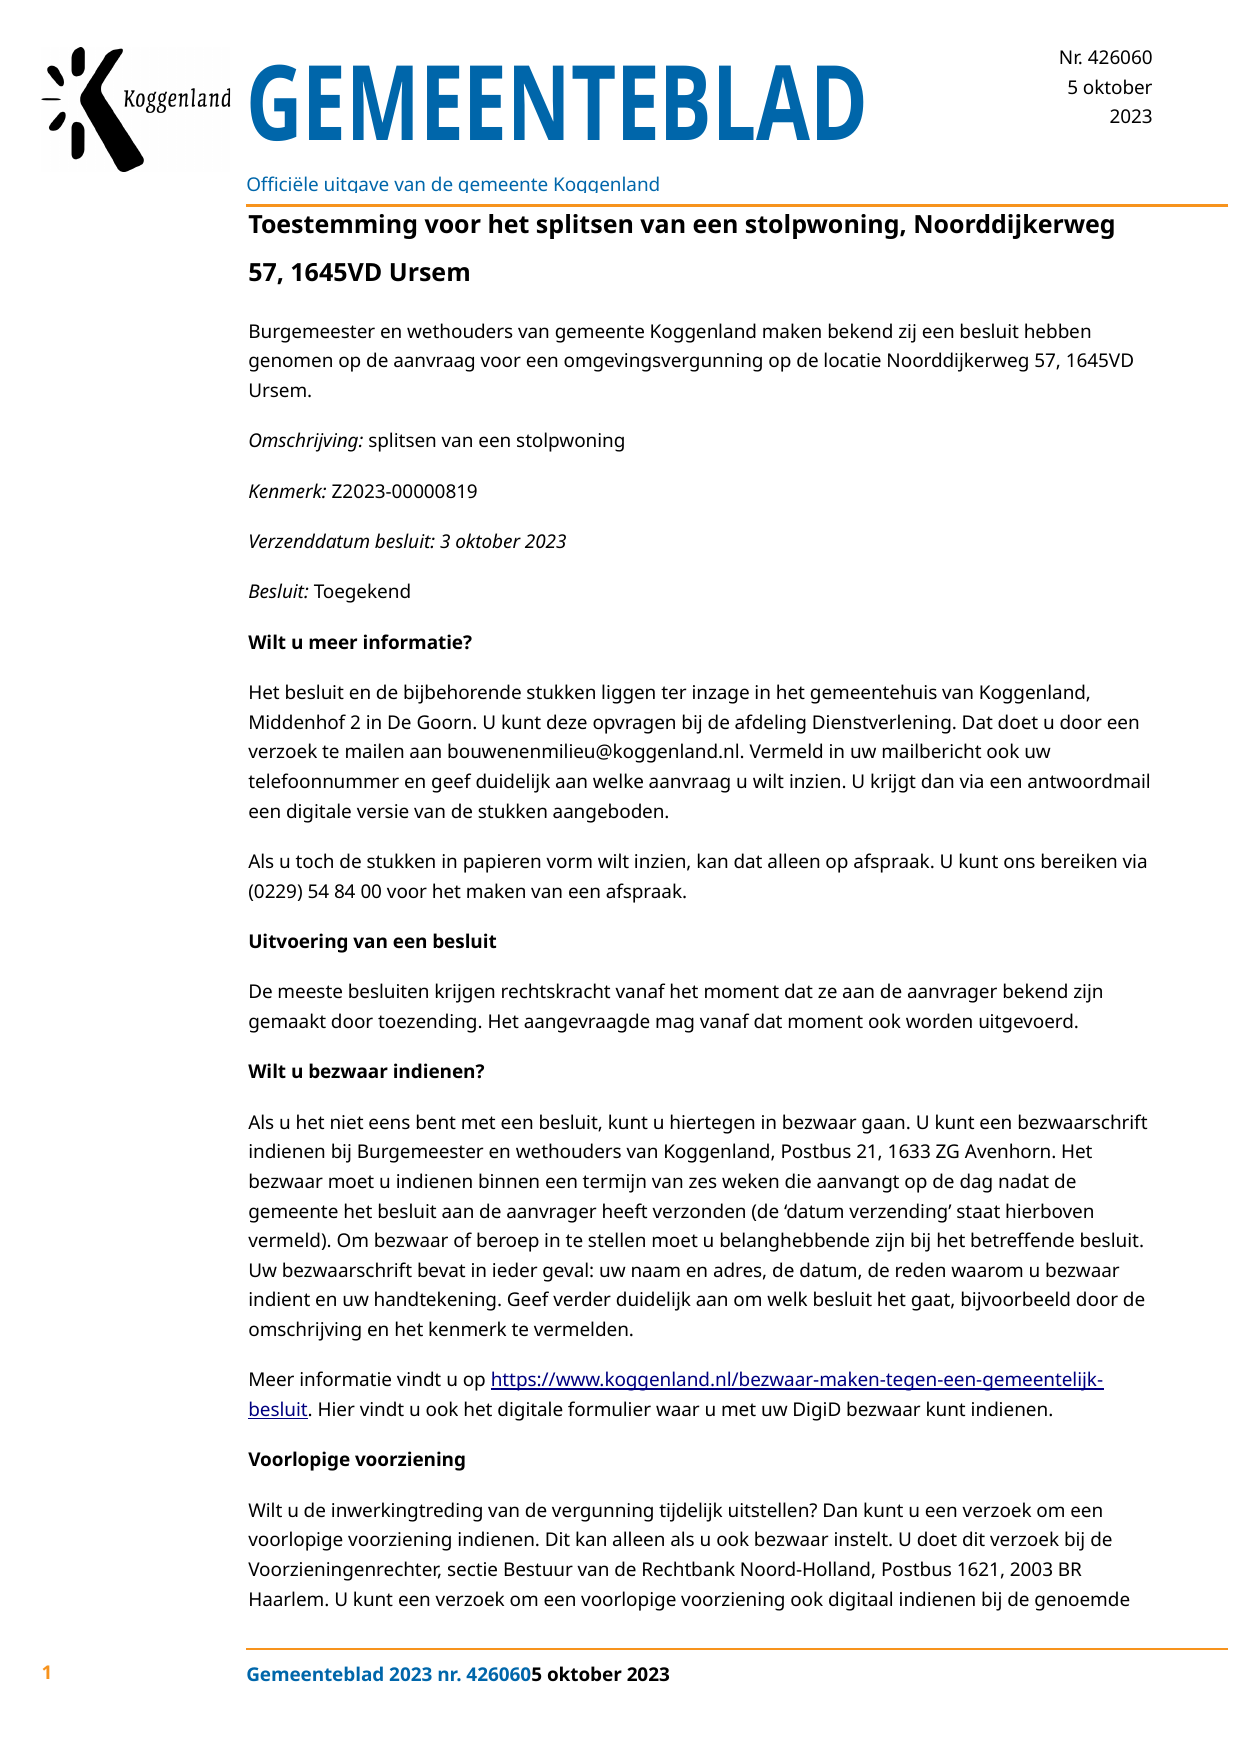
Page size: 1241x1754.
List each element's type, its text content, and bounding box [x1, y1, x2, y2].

text Wilt u de inwerkingtreding van de vergunning tijdelijk uitstellen? Dan kunt u een verzoek om een voorlopige voorziening indienen. Dit kan alleen als u ook bezwaar instelt. U doet dit verzoek bij de Voorzieningenrechter, sectie Bestuur van de Rechtbank Noord-Holland, Postbus 1621, 2003 BR Haarlem. U kunt een verzoek om een voorlopige voorziening ook digitaal indienen bij de genoemde [248, 1497, 1152, 1612]
text Het besluit en de bijbehorende stukken liggen ter inzage in het gemeentehuis van Koggenland, Middenhof 2 in De Goorn. U kunt deze opvragen bij de afdeling Dienstverlening. Dat doet u door een verzoek te mailen aan bouwenenmilieu@koggenland.nl. Vermeld in uw mailbericht ook uw telefoonnummer en geef duidelijk aan welke aanvraag u wilt inzien. U krijgt dan via een antwoordmail een digitale versie van de stukken aangeboden. [248, 679, 1152, 824]
text Voorlopige voorziening [248, 1447, 1152, 1472]
text Verzenddatum besluit: 3 oktober 2023 [248, 528, 1152, 554]
text Meer informatie vindt u op https://www.koggenland.nl/bezwaar-maken-tegen-een-gemeentelijk-besluit. Hier vindt u ook het digitale formulier waar u met uw DigiD bezwaar kunt indienen. [248, 1367, 1152, 1422]
picture [41, 47, 231, 172]
text Als u toch de stukken in papieren vorm wilt inzien, kan dat alleen op afspraak. U kunt ons bereiken via (0229) 54 84 00 voor het maken van een afspraak. [248, 848, 1152, 904]
text Toestemming voor het splitsen van een stolpwoning, Noorddijkerweg 57, 1645VD Ursem [248, 207, 1152, 288]
text Besluit: Toegekend [248, 579, 1152, 604]
text Uitvoering van een besluit [248, 928, 1152, 954]
text De meeste besluiten krijgen rechtskracht vanaf het moment dat ze aan de aanvrager bekend zijn gemaakt door toezending. Het aangevraagde mag vanaf dat moment ook worden uitgevoerd. [248, 979, 1152, 1034]
text Als u het niet eens bent met een besluit, kunt u hiertegen in bezwaar gaan. U kunt een bezwaarschrift indienen bij Burgemeester en wethouders van Koggenland, Postbus 21, 1633 ZG Avenhorn. Het bezwaar moet u indienen binnen een termijn van zes weken die aanvangt op de dag nadat de gemeente het besluit aan de aanvrager heeft verzonden (de ‘datum verzending’ staat hierboven vermeld). Om bezwaar of beroep in te stellen moet u belanghebbende zijn bij het betreffende besluit. Uw bezwaarschrift bevat in ieder geval: uw naam en adres, de datum, de reden waarom u bezwaar indient en uw handtekening. Geef verder duidelijk aan om welk besluit het gaat, bijvoorbeeld door de omschrijving en het kenmerk te vermelden. [248, 1109, 1152, 1342]
text Kenmerk: Z2023-00000819 [248, 478, 1152, 504]
text Omschrijving: splitsen van een stolpwoning [248, 427, 1152, 453]
text Wilt u bezwaar indienen? [248, 1059, 1152, 1084]
text Wilt u meer informatie? [248, 629, 1152, 655]
text Burgemeester en wethouders van gemeente Koggenland maken bekend zij een besluit hebben genomen op de aanvraag voor een omgevingsvergunning op de locatie Noorddijkerweg 57, 1645VD Ursem. [248, 318, 1152, 403]
